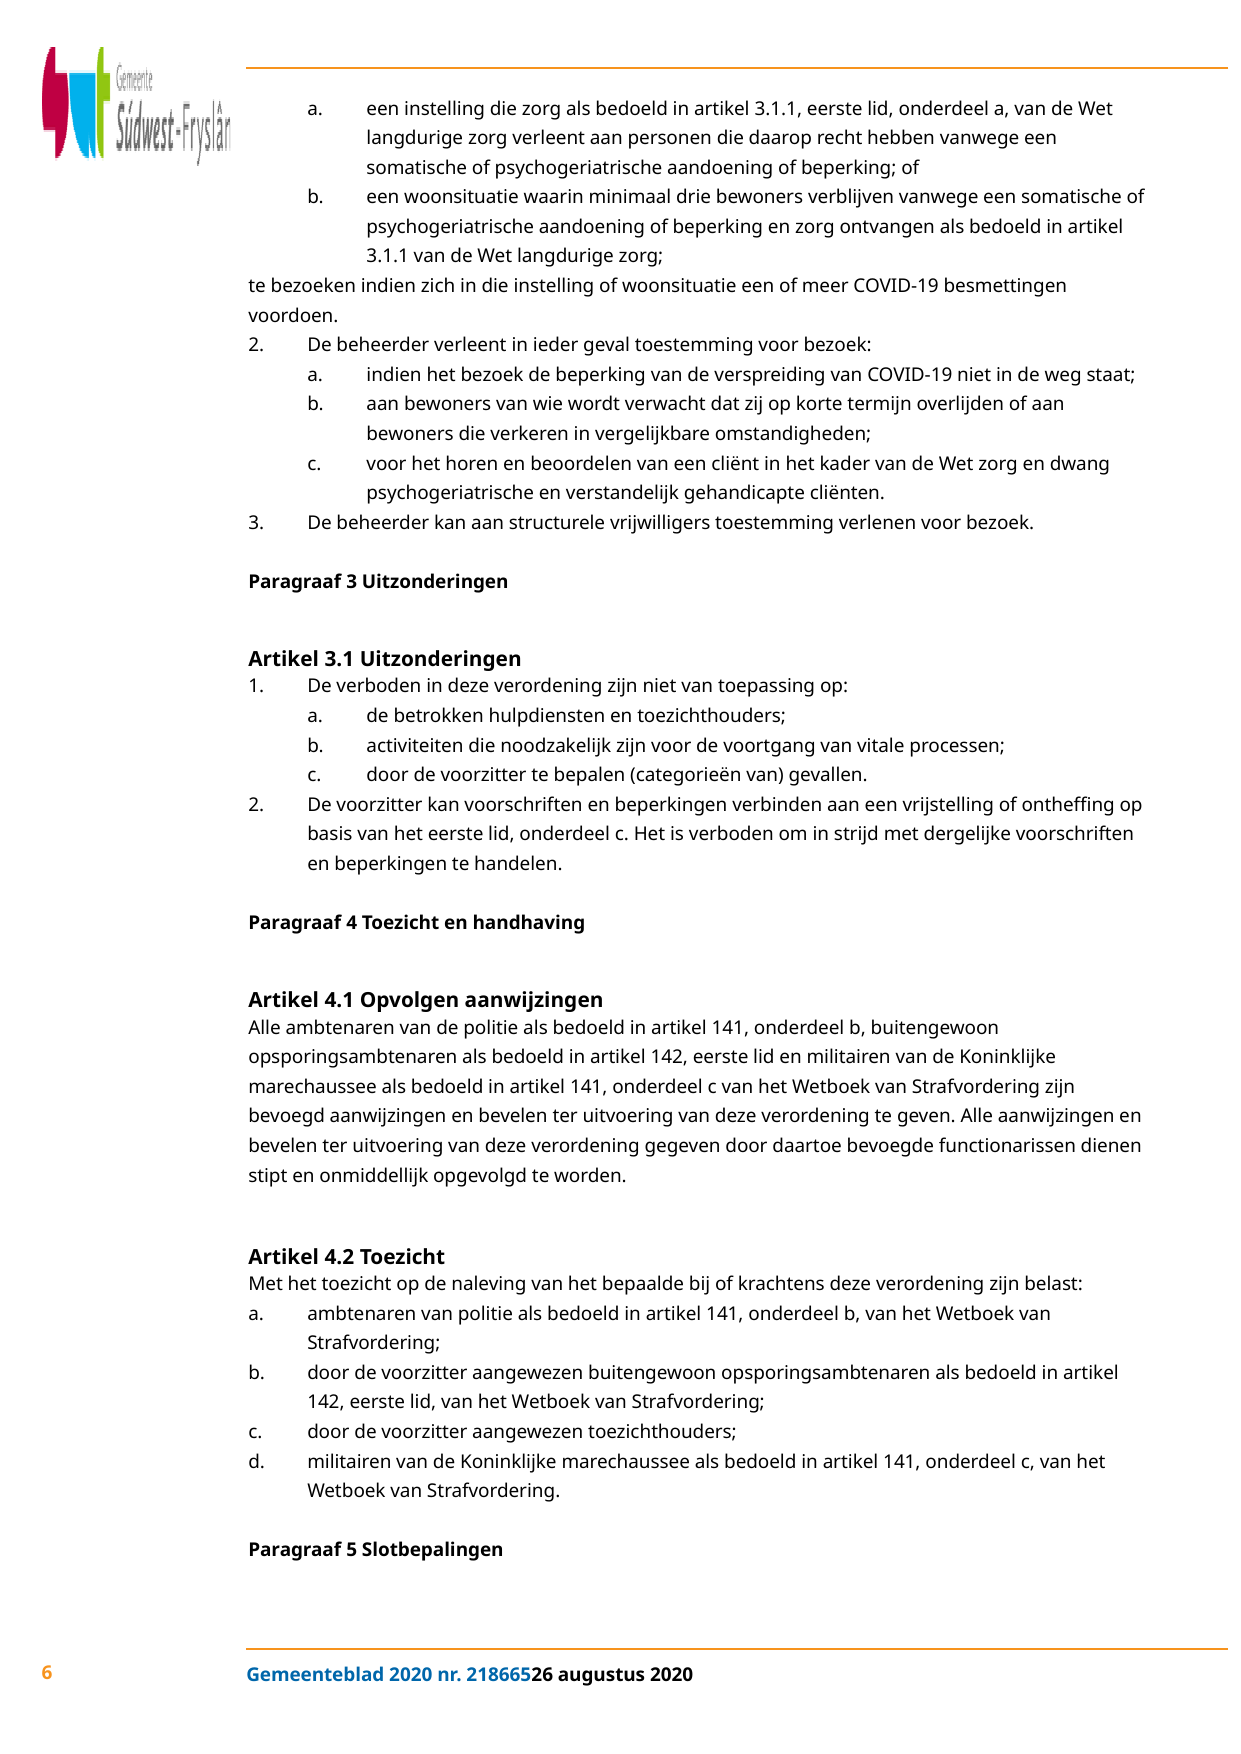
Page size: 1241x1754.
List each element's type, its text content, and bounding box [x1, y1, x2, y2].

list door de voorzitter te bepalen (categorieën van) gevallen. [307, 761, 1152, 787]
list een instelling die zorg als bedoeld in artikel 3.1.1, eerste lid, onderdeel a, van de Wet langdurige zorg verleent aan personen die daarop recht hebben vanwege een somatische of psychogeriatrische aandoening of beperking; of [307, 95, 1152, 180]
list indien het bezoek de beperking van de verspreiding van COVID-19 niet in de weg staat; [307, 361, 1152, 387]
text Artikel 3.1 Uitzonderingen [248, 644, 1152, 673]
list door de voorzitter aangewezen toezichthouders; [248, 1418, 1152, 1444]
text Alle ambtenaren van de politie als bedoeld in artikel 141, onderdeel b, buitengewoon opsporingsambtenaren als bedoeld in artikel 142, eerste lid en militairen van de Koninklijke marechaussee als bedoeld in artikel 141, onderdeel c van het Wetboek van Strafvordering zijn bevoegd aanwijzingen en bevelen ter uitvoering van deze verordening te geven. Alle aanwijzingen en bevelen ter uitvoering van deze verordening gegeven door daartoe bevoegde functionarissen dienen stipt en onmiddellijk opgevolgd te worden. [248, 1014, 1152, 1188]
list de betrokken hulpdiensten en toezichthouders; [307, 702, 1152, 728]
list ambtenaren van politie als bedoeld in artikel 141, onderdeel b, van het Wetboek van Strafvordering; [248, 1300, 1152, 1355]
list De voorzitter kan voorschriften en beperkingen verbinden aan een vrijstelling of ontheffing op basis van het eerste lid, onderdeel c. Het is verboden om in strijd met dergelijke voorschriften en beperkingen te handelen. [248, 791, 1152, 876]
picture [41, 47, 231, 172]
text Artikel 4.2 Toezicht [248, 1242, 1152, 1270]
list militairen van de Koninklijke marechaussee als bedoeld in artikel 141, onderdeel c, van het Wetboek van Strafvordering. [248, 1448, 1152, 1503]
text Met het toezicht op de naleving van het bepaalde bij of krachtens deze verordening zijn belast: [248, 1270, 1152, 1296]
text Paragraaf 4 Toezicht en handhaving [248, 909, 1152, 935]
text te bezoeken indien zich in die instelling of woonsituatie een of meer COVID-19 besmettingen voordoen. [248, 272, 1152, 328]
list De verboden in deze verordening zijn niet van toepassing op: [248, 673, 1152, 698]
list De beheerder verleent in ieder geval toestemming voor bezoek: [248, 331, 1152, 357]
list een woonsituatie waarin minimaal drie bewoners verblijven vanwege een somatische of psychogeriatrische aandoening of beperking en zorg ontvangen als bedoeld in artikel 3.1.1 van de Wet langdurige zorg; [307, 183, 1152, 268]
text Artikel 4.1 Opvolgen aanwijzingen [248, 986, 1152, 1014]
text Paragraaf 5 Slotbepalingen [248, 1537, 1152, 1562]
list door de voorzitter aangewezen buitengewoon opsporingsambtenaren als bedoeld in artikel 142, eerste lid, van het Wetboek van Strafvordering; [248, 1359, 1152, 1414]
list voor het horen en beoordelen van een cliënt in het kader van de Wet zorg en dwang psychogeriatrische en verstandelijk gehandicapte cliënten. [307, 450, 1152, 505]
text Paragraaf 3 Uitzonderingen [248, 568, 1152, 594]
list De beheerder kan aan structurele vrijwilligers toestemming verlenen voor bezoek. [248, 509, 1152, 535]
list activiteiten die noodzakelijk zijn voor de voortgang van vitale processen; [307, 732, 1152, 758]
list aan bewoners van wie wordt verwacht dat zij op korte termijn overlijden of aan bewoners die verkeren in vergelijkbare omstandigheden; [307, 391, 1152, 446]
